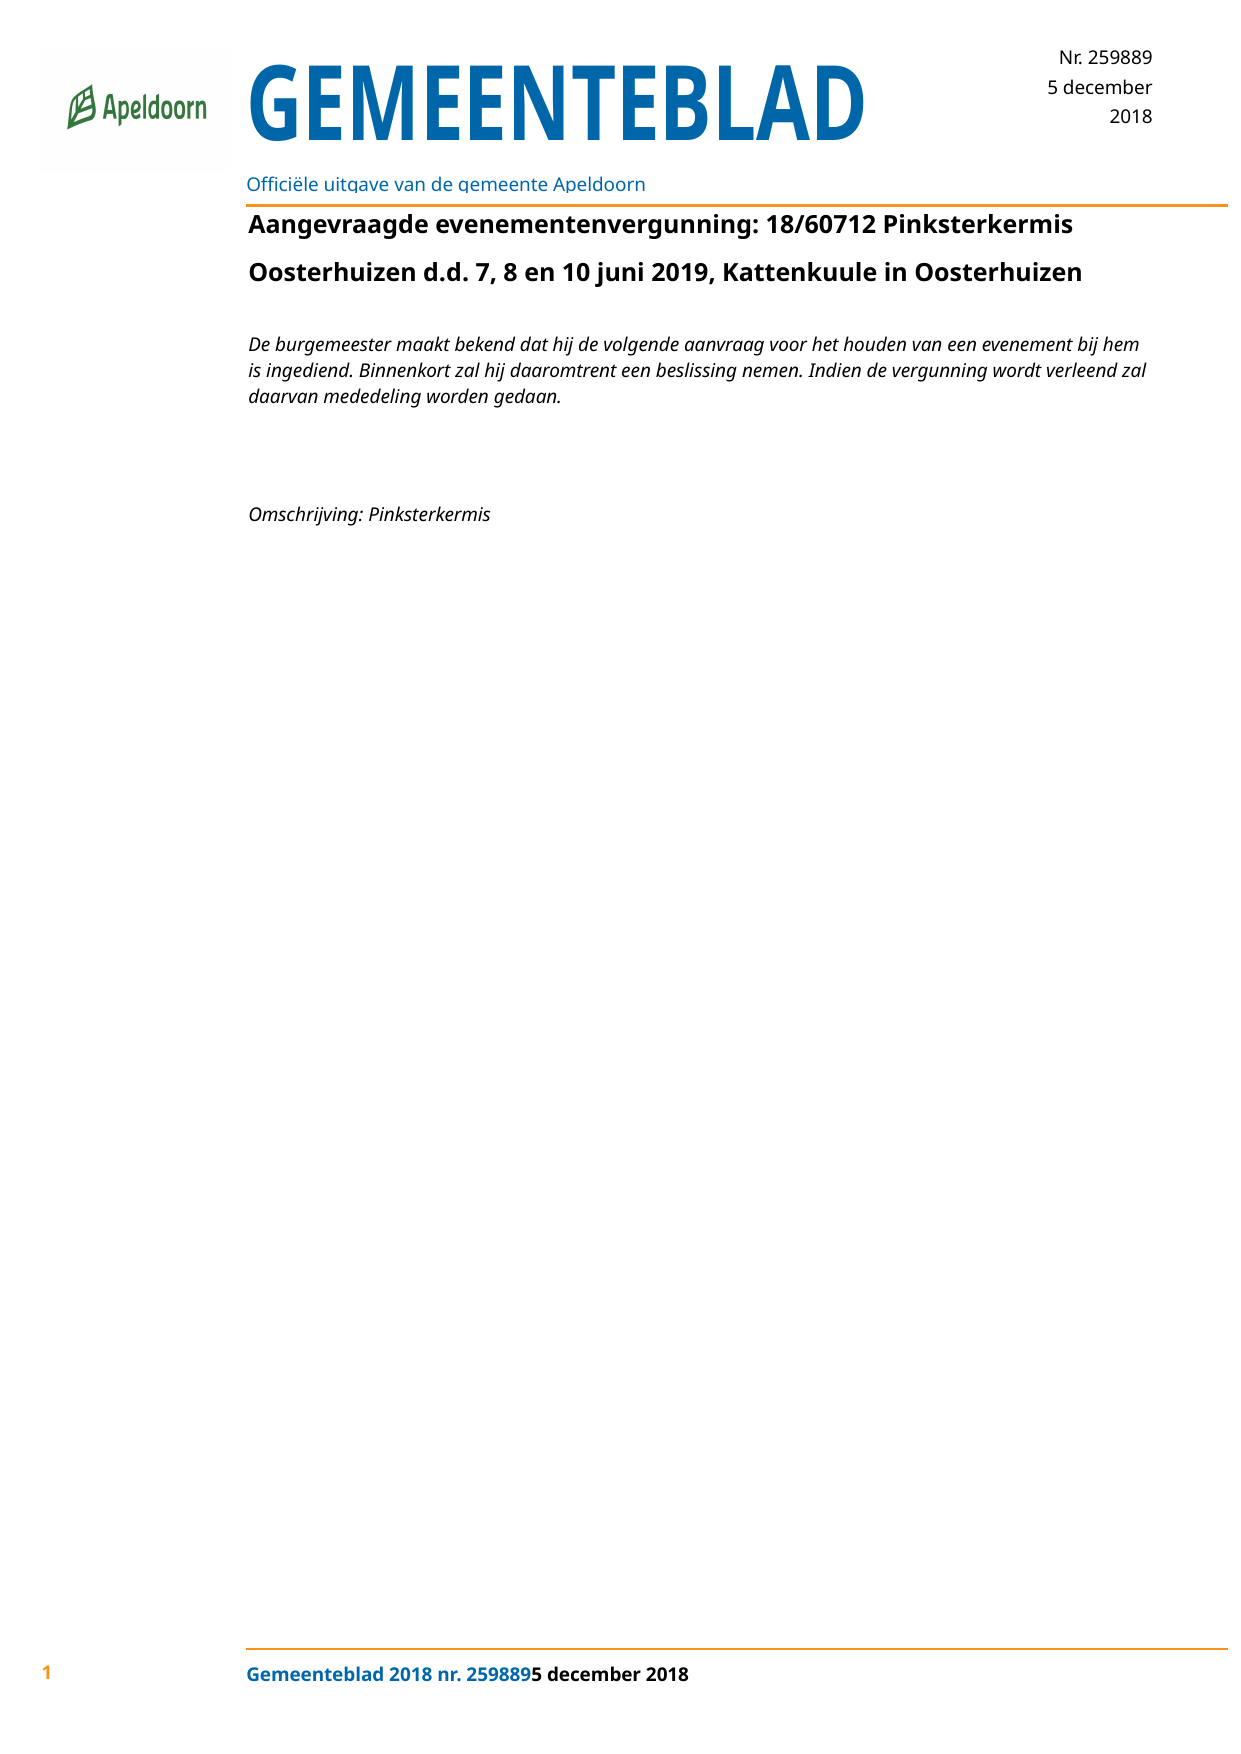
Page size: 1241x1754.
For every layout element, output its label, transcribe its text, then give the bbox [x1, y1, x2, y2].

picture [41, 47, 231, 172]
text De burgemeester maakt bekend dat hij de volgende aanvraag voor het houden van een evenement bij hem is ingediend. Binnenkort zal hij daaromtrent een beslissing nemen. Indien de vergunning wordt verleend zal daarvan mededeling worden gedaan. [248, 331, 1152, 409]
text Omschrijving: Pinksterkermis [248, 501, 1152, 526]
text Aangevraagde evenementenvergunning: 18/60712 Pinksterkermis Oosterhuizen d.d. 7, 8 en 10 juni 2019, Kattenkuule in Oosterhuizen [248, 207, 1152, 288]
